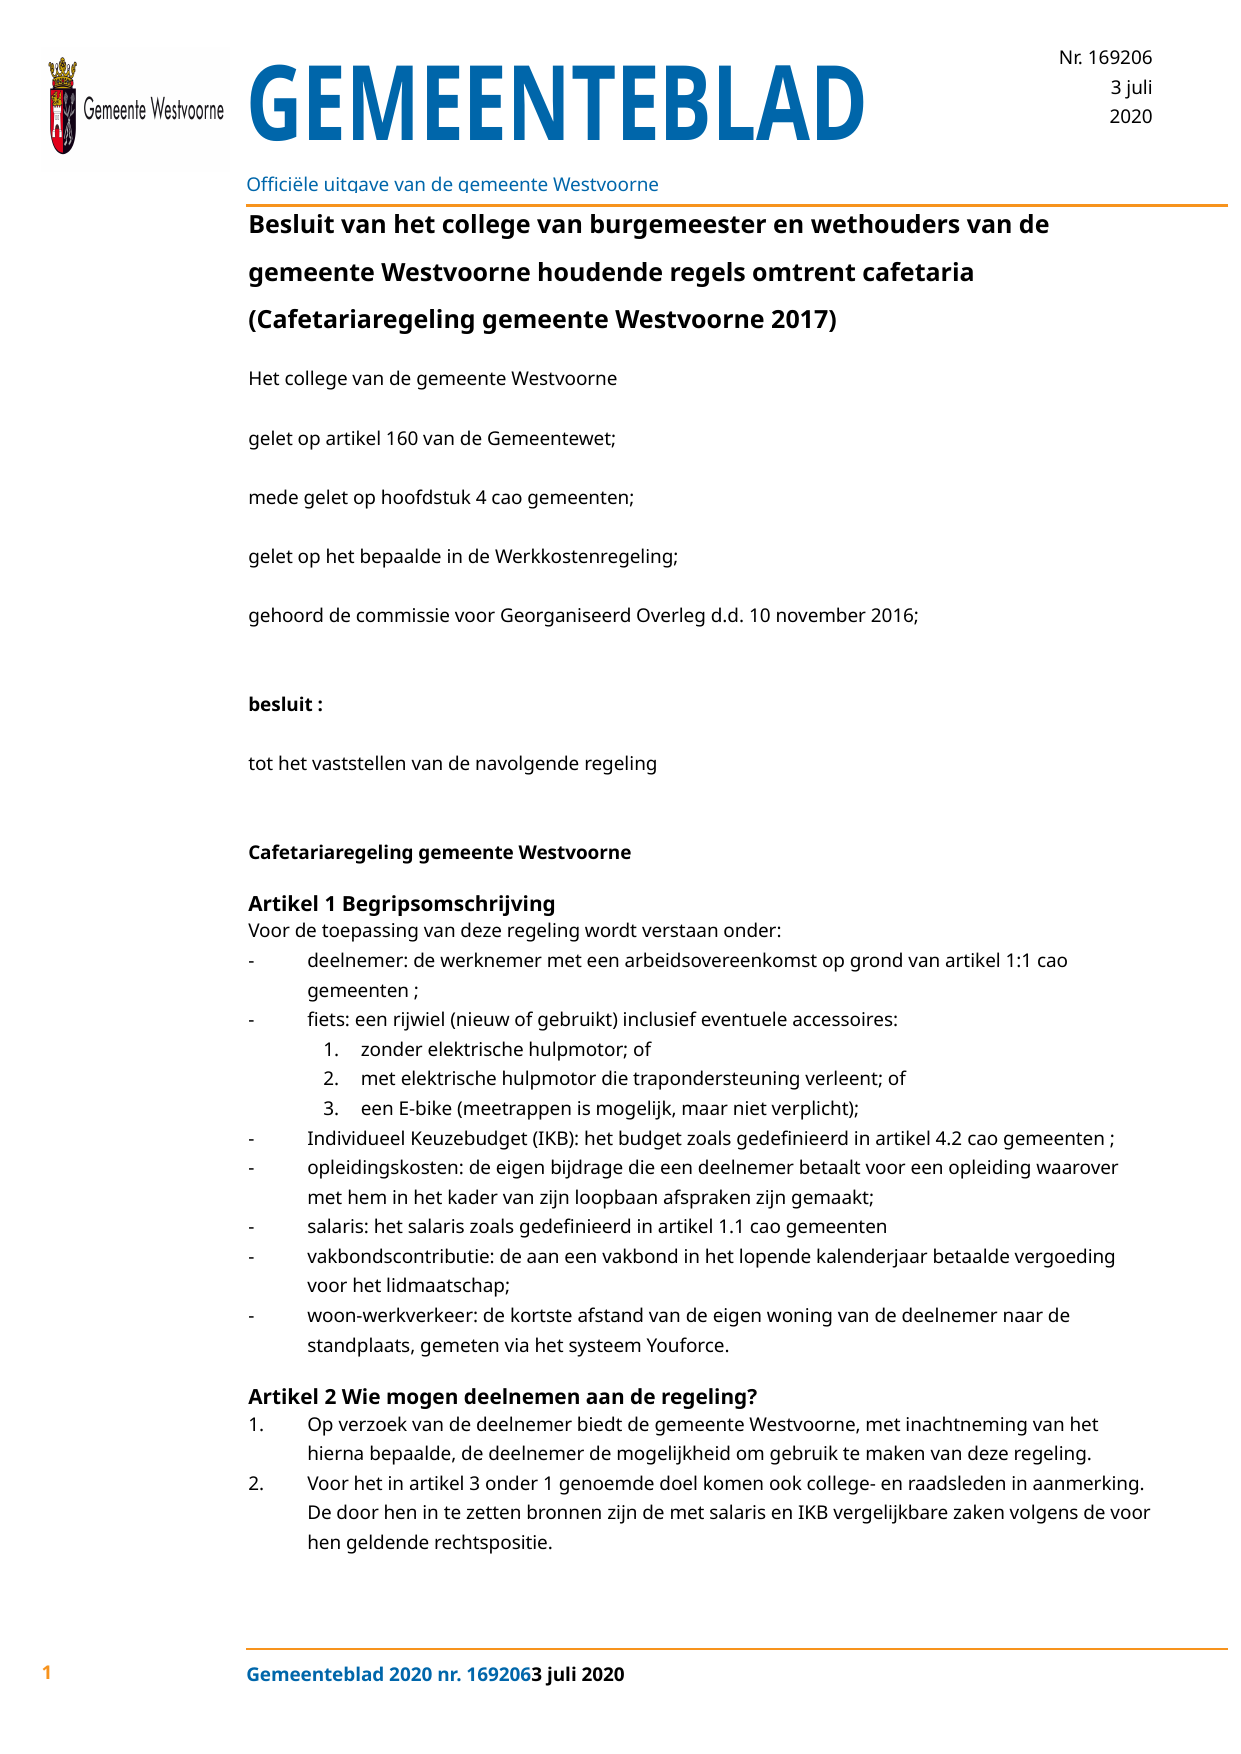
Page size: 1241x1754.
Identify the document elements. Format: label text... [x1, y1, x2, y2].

text mede gelet op hoofdstuk 4 cao gemeenten; [248, 484, 1152, 509]
list fiets: een rijwiel (nieuw of gebruikt) inclusief eventuele accessoires: [248, 1006, 1152, 1032]
text besluit : [248, 691, 1152, 717]
list opleidingskosten: de eigen bijdrage die een deelnemer betaalt voor een opleiding waarover met hem in het kader van zijn loopbaan afspraken zijn gemaakt; [248, 1154, 1152, 1210]
list met elektrische hulpmotor die trapondersteuning verleent; of [323, 1066, 1152, 1091]
text gelet op artikel 160 van de Gemeentewet; [248, 425, 1152, 450]
list vakbondscontributie: de aan een vakbond in het lopende kalenderjaar betaalde vergoeding voor het lidmaatschap; [248, 1243, 1152, 1298]
text Besluit van het college van burgemeester en wethouders van de gemeente Westvoorne houdende regels omtrent cafetaria (Cafetariaregeling gemeente Westvoorne 2017) [248, 207, 1152, 336]
list salaris: het salaris zoals gedefinieerd in artikel 1.1 cao gemeenten [248, 1213, 1152, 1239]
text Artikel 1 Begripsomschrijving [248, 889, 1152, 918]
text Artikel 2 Wie mogen deelnemen aan de regeling? [248, 1382, 1152, 1411]
text gelet op het bepaalde in de Werkkostenregeling; [248, 543, 1152, 569]
list woon-werkverkeer: de kortste afstand van de eigen woning van de deelnemer naar de standplaats, gemeten via het systeem Youforce. [248, 1302, 1152, 1358]
text gehoord de commissie voor Georganiseerd Overleg d.d. 10 november 2016; [248, 602, 1152, 628]
list Voor het in artikel 3 onder 1 genoemde doel komen ook college- en raadsleden in aanmerking. De door hen in te zetten bronnen zijn de met salaris en IKB vergelijkbare zaken volgens de voor hen geldende rechtspositie. [248, 1470, 1152, 1555]
list een E-bike (meetrappen is mogelijk, maar niet verplicht); [323, 1095, 1152, 1121]
text Voor de toepassing van deze regeling wordt verstaan onder: [248, 918, 1152, 943]
list Individueel Keuzebudget (IKB): het budget zoals gedefinieerd in artikel 4.2 cao gemeenten ; [248, 1125, 1152, 1151]
list Op verzoek van de deelnemer biedt de gemeente Westvoorne, met inachtneming van het hierna bepaalde, de deelnemer de mogelijkheid om gebruik te maken van deze regeling. [248, 1411, 1152, 1466]
list zonder elektrische hulpmotor; of [323, 1036, 1152, 1062]
text Cafetariaregeling gemeente Westvoorne [248, 839, 1152, 864]
picture [41, 47, 231, 172]
list deelnemer: de werknemer met een arbeidsovereenkomst op grond van artikel 1:1 cao gemeenten ; [248, 947, 1152, 1003]
text tot het vaststellen van de navolgende regeling [248, 750, 1152, 776]
text Het college van de gemeente Westvoorne [248, 366, 1152, 391]
